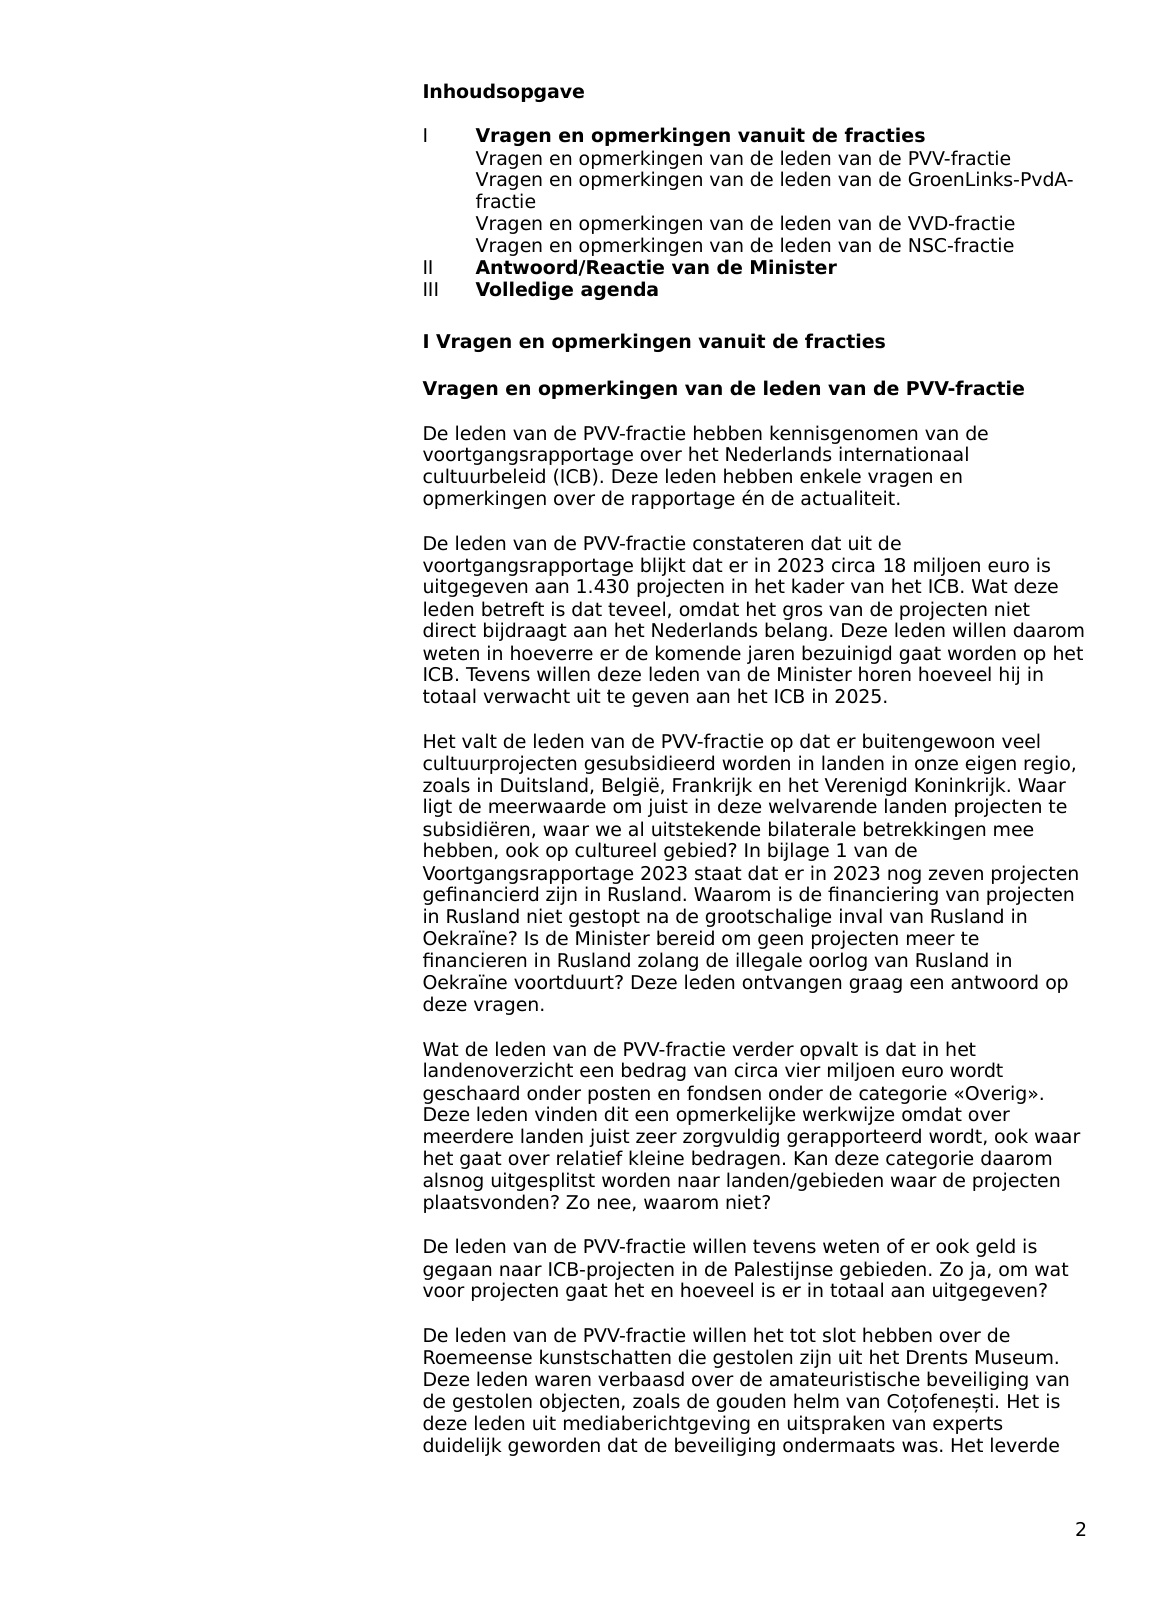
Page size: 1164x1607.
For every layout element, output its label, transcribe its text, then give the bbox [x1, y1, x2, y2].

text Het valt de leden van de PVV-fractie op dat er buitengewoon veel cultuurprojecten gesubsidieerd worden in landen in onze eigen regio, zoals in Duitsland, België, Frankrijk en het Verenigd Koninkrijk. Waar ligt de meerwaarde om juist in deze welvarende landen projecten te subsidiëren, waar we al uitstekende bilaterale betrekkingen mee hebben, ook op cultureel gebied? In bijlage 1 van de Voortgangsrapportage 2023 staat dat er in 2023 nog zeven projecten gefinancierd zijn in Rusland. Waarom is de financiering van projecten in Rusland niet gestopt na de grootschalige inval van Rusland in Oekraïne? Is de Minister bereid om geen projecten meer te financieren in Rusland zolang de illegale oorlog van Rusland in Oekraïne voortduurt? Deze leden ontvangen graag een antwoord op deze vragen. [422, 731, 1087, 1016]
text De leden van de PVV-fractie constateren dat uit de voortgangsrapportage blijkt dat er in 2023 circa 18 miljoen euro is uitgegeven aan 1.430 projecten in het kader van het ICB. Wat deze leden betreft is dat teveel, omdat het gros van de projecten niet direct bijdraagt aan het Nederlands belang. Deze leden willen daarom weten in hoeverre er de komende jaren bezuinigd gaat worden op het ICB. Tevens willen deze leden van de Minister horen hoeveel hij in totaal verwacht uit te geven aan het ICB in 2025. [422, 532, 1087, 708]
subtitle I Vragen en opmerkingen vanuit de fracties [422, 331, 1087, 353]
subtitle Inhoudsopgave [422, 81, 1087, 103]
subtitle Vragen en opmerkingen van de leden van de PVV-fractie [422, 378, 1087, 400]
text Vragen en opmerkingen van de leden van de VVD-fractie [475, 213, 1087, 235]
text Wat de leden van de PVV-fractie verder opvalt is dat in het landenoverzicht een bedrag van circa vier miljoen euro wordt geschaard onder posten en fondsen onder de categorie «Overig». Deze leden vinden dit een opmerkelijke werkwijze omdat over meerdere landen juist zeer zorgvuldig gerapporteerd wordt, ook waar het gaat over relatief kleine bedragen. Kan deze categorie daarom alsnog uitgesplitst worden naar landen/gebieden waar de projecten plaatsvonden? Zo nee, waarom niet? [422, 1038, 1087, 1214]
text Vragen en opmerkingen van de leden van de PVV-fractie [475, 147, 1087, 169]
text II Antwoord/Reactie van de Minister [422, 257, 1087, 279]
text De leden van de PVV-fractie willen tevens weten of er ook geld is gegaan naar ICB-projecten in de Palestijnse gebieden. Zo ja, om wat voor projecten gaat het en hoeveel is er in totaal aan uitgegeven? [422, 1236, 1087, 1302]
text I Vragen en opmerkingen vanuit de fracties [422, 125, 1087, 147]
text De leden van de PVV-fractie willen het tot slot hebben over de Roemeense kunstschatten die gestolen zijn uit het Drents Museum. Deze leden waren verbaasd over de amateuristische beveiliging van de gestolen objecten, zoals de gouden helm van Coțofenești. Het is deze leden uit mediaberichtgeving en uitspraken van experts duidelijk geworden dat de beveiliging ondermaats was. Het leverde [422, 1324, 1087, 1456]
text III Volledige agenda [422, 279, 1087, 301]
text Vragen en opmerkingen van de leden van de GroenLinks-PvdA-fractie [475, 169, 1087, 213]
text Vragen en opmerkingen van de leden van de NSC-fractie [475, 235, 1087, 257]
text De leden van de PVV-fractie hebben kennisgenomen van de voortgangsrapportage over het Nederlands internationaal cultuurbeleid (ICB). Deze leden hebben enkele vragen en opmerkingen over de rapportage én de actualiteit. [422, 422, 1087, 510]
